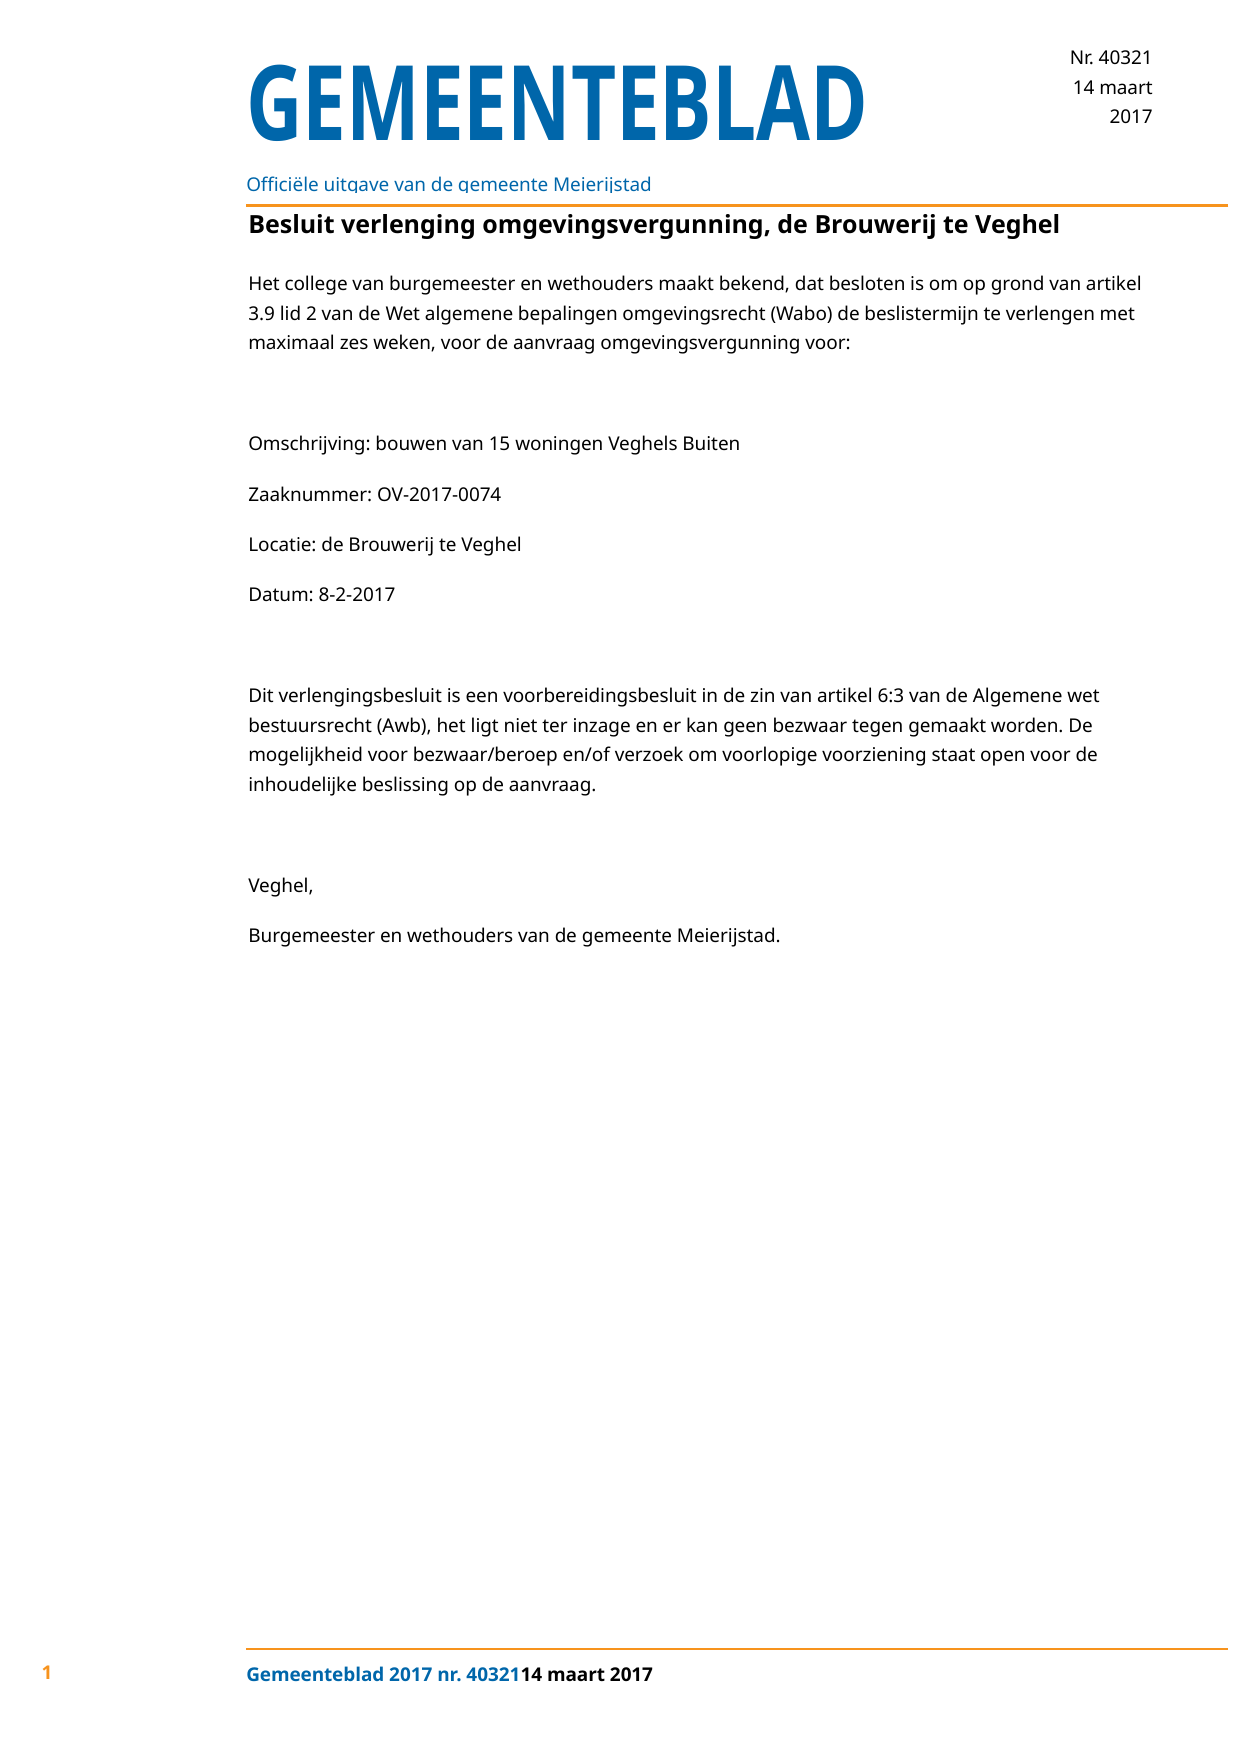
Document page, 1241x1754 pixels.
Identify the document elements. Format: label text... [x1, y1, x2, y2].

picture [41, 47, 231, 172]
text Omschrijving: bouwen van 15 woningen Veghels Buiten [248, 430, 1152, 456]
text Locatie: de Brouwerij te Veghel [248, 531, 1152, 557]
text Veghel, [248, 872, 1152, 898]
text Dit verlengingsbesluit is een voorbereidingsbesluit in de zin van artikel 6:3 van de Algemene wet bestuursrecht (Awb), het ligt niet ter inzage en er kan geen bezwaar tegen gemaakt worden. De mogelijkheid voor bezwaar/beroep en/of verzoek om voorlopige voorziening staat open voor de inhoudelijke beslissing op de aanvraag. [248, 682, 1152, 797]
text Besluit verlenging omgevingsvergunning, de Brouwerij te Veghel [248, 207, 1152, 241]
text Het college van burgemeester en wethouders maakt bekend, dat besloten is om op grond van artikel 3.9 lid 2 van de Wet algemene bepalingen omgevingsrecht (Wabo) de beslistermijn te verlengen met maximaal zes weken, voor de aanvraag omgevingsvergunning voor: [248, 270, 1152, 355]
text Zaaknummer: OV-2017-0074 [248, 481, 1152, 506]
text Datum: 8-2-2017 [248, 582, 1152, 607]
text Burgemeester en wethouders van de gemeente Meierijstad. [248, 922, 1152, 948]
